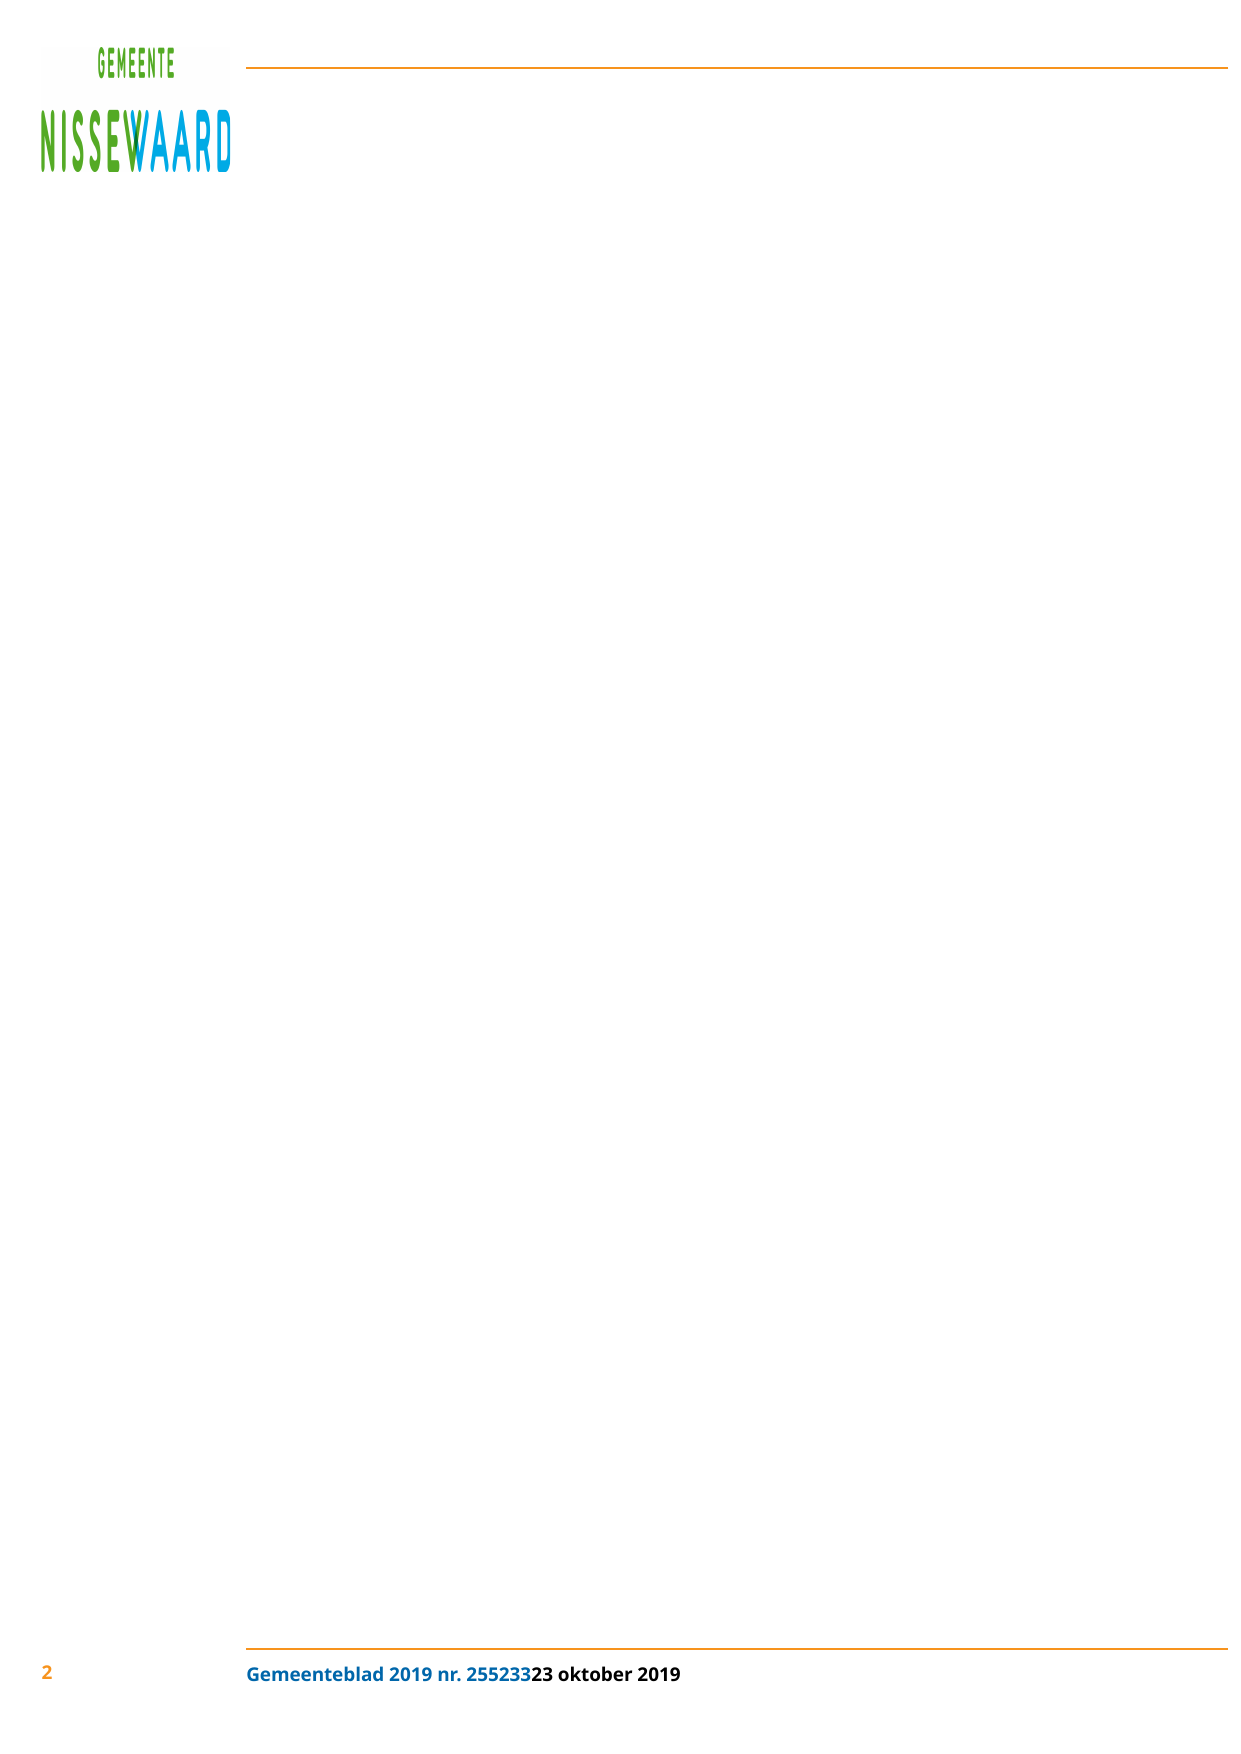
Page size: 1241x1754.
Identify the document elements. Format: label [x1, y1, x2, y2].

picture [154, 157, 165, 172]
picture [201, 122, 206, 138]
picture [176, 157, 187, 172]
picture [200, 151, 206, 172]
picture [222, 122, 227, 160]
picture [41, 47, 231, 172]
